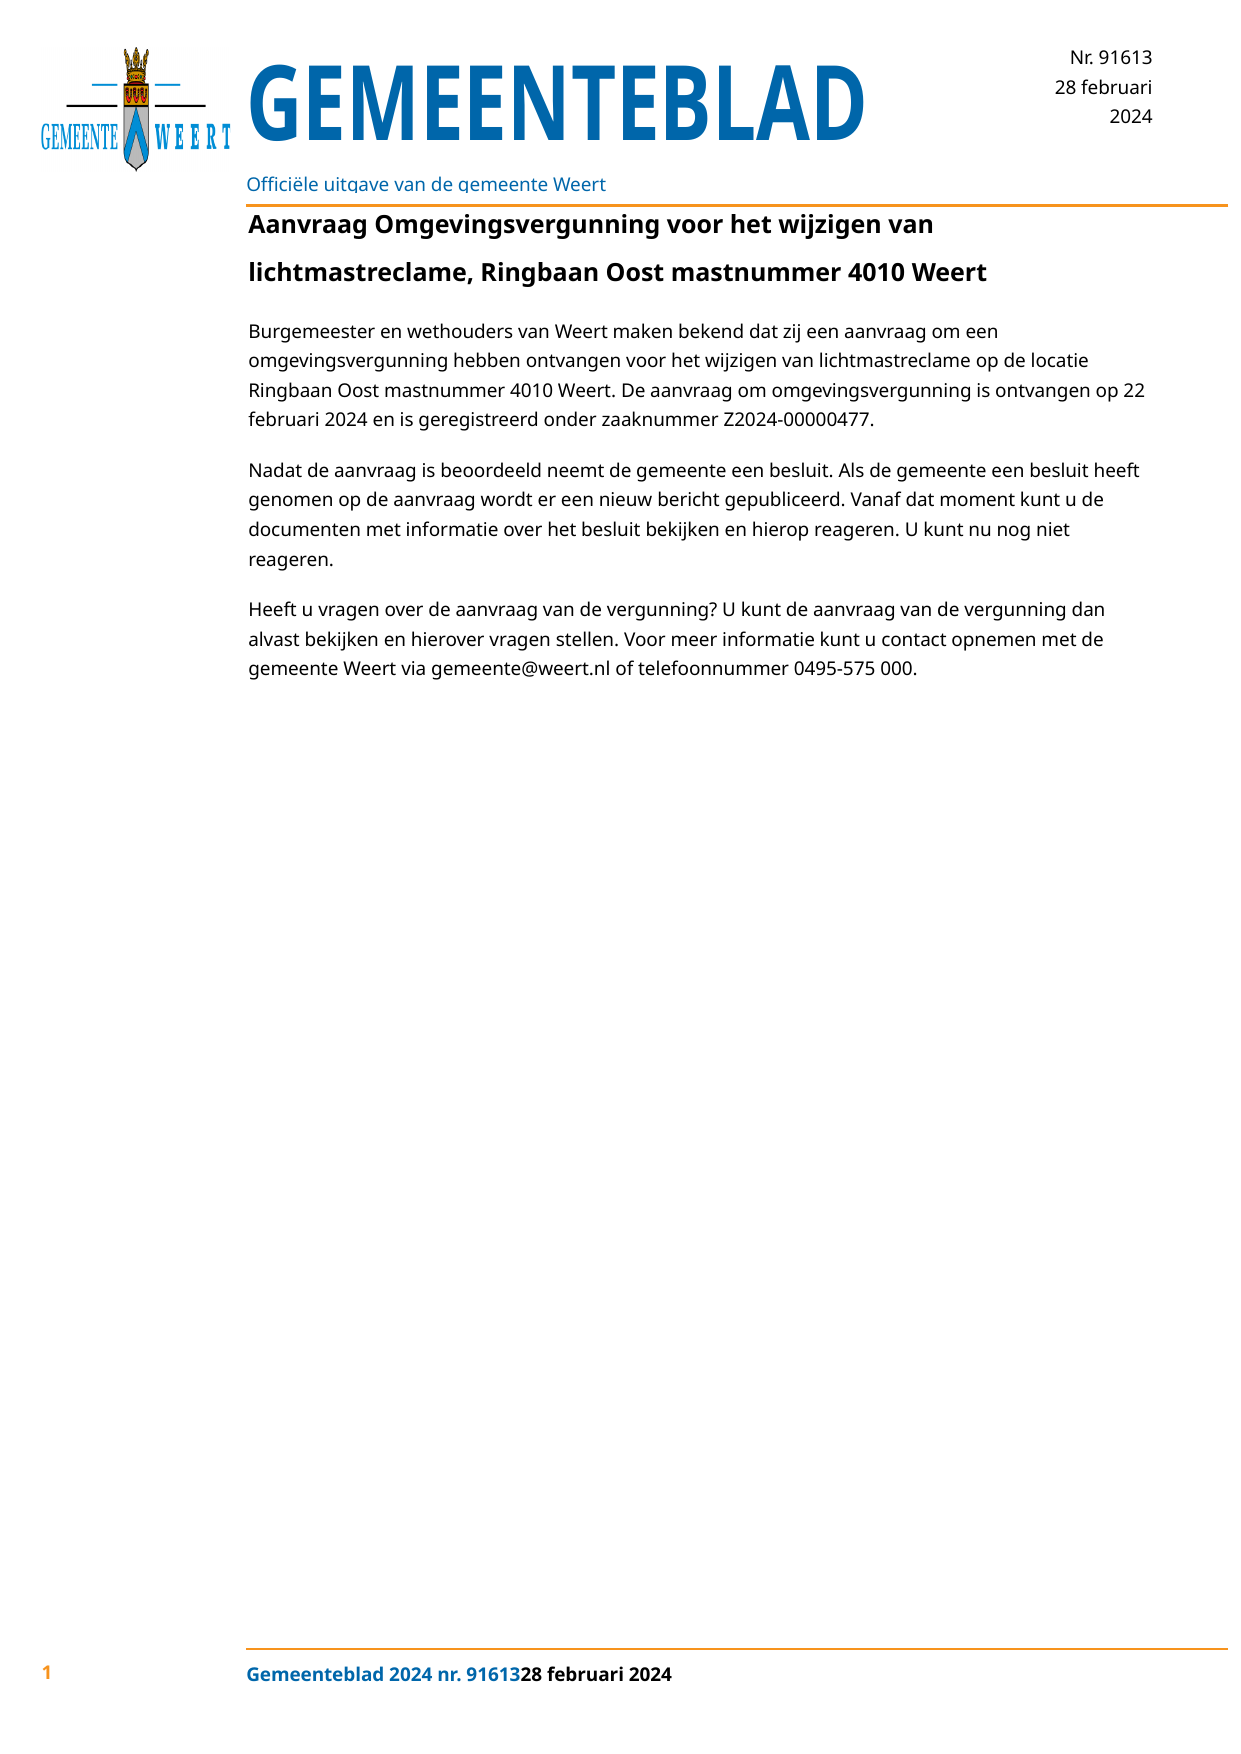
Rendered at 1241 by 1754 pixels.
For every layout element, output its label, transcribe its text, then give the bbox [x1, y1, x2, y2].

picture [41, 47, 231, 172]
text Nadat de aanvraag is beoordeeld neemt de gemeente een besluit. Als de gemeente een besluit heeft genomen op de aanvraag wordt er een nieuw bericht gepubliceerd. Vanaf dat moment kunt u de documenten met informatie over het besluit bekijken en hierop reageren. U kunt nu nog niet reageren. [248, 457, 1152, 572]
text Burgemeester en wethouders van Weert maken bekend dat zij een aanvraag om een omgevingsvergunning hebben ontvangen voor het wijzigen van lichtmastreclame op de locatie Ringbaan Oost mastnummer 4010 Weert. De aanvraag om omgevingsvergunning is ontvangen op 22 februari 2024 en is geregistreerd onder zaaknummer Z2024-00000477. [248, 318, 1152, 432]
text Aanvraag Omgevingsvergunning voor het wijzigen van lichtmastreclame, Ringbaan Oost mastnummer 4010 Weert [248, 207, 1152, 288]
text Heeft u vragen over de aanvraag van de vergunning? U kunt de aanvraag van de vergunning dan alvast bekijken en hierover vragen stellen. Voor meer informatie kunt u contact opnemen met de gemeente Weert via gemeente@weert.nl of telefoonnummer 0495-575 000. [248, 596, 1152, 681]
